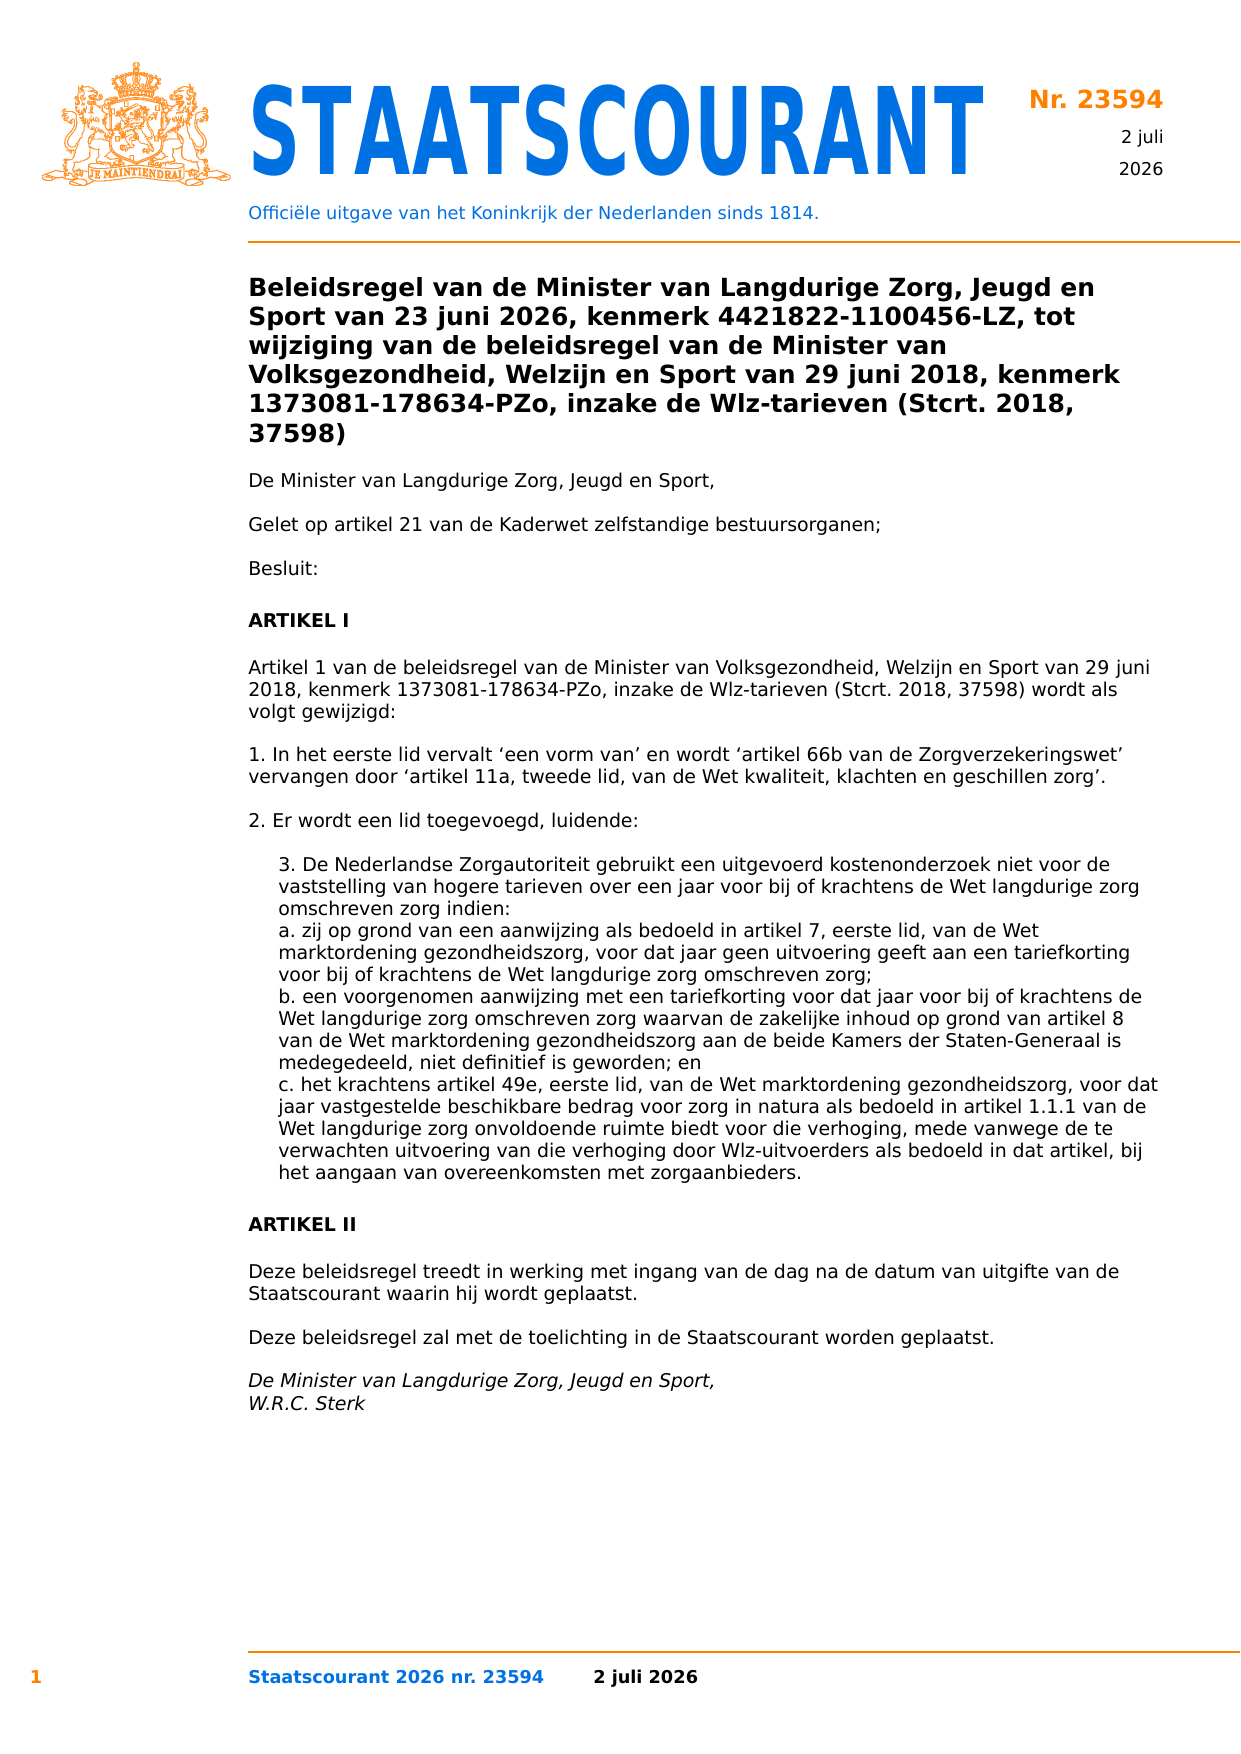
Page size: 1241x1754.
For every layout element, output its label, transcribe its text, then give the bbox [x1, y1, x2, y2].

text 2. Er wordt een lid toegevoegd, luidende: [248, 810, 1163, 832]
text c. het krachtens artikel 49e, eerste lid, van de Wet marktordening gezondheidszorg, voor dat jaar vastgestelde beschikbare bedrag voor zorg in natura als bedoeld in artikel 1.1.1 van de Wet langdurige zorg onvoldoende ruimte biedt voor die verhoging, mede vanwege de te verwachten uitvoering van die verhoging door Wlz-uitvoerders als bedoeld in dat artikel, bij het aangaan van overeenkomsten met zorgaanbieders. [278, 1074, 1163, 1184]
table_header STAATSCOURANT [248, 62, 998, 203]
table_cell 2026 [998, 153, 1240, 203]
table_header Nr. 23594 [998, 62, 1240, 121]
text Gelet op artikel 21 van de Kaderwet zelfstandige bestuursorganen; [248, 514, 1163, 536]
text Deze beleidsregel zal met de toelichting in de Staatscourant worden geplaatst. [248, 1327, 1163, 1348]
subtitle Beleidsregel van de Minister van Langdurige Zorg, Jeugd en Sport van 23 juni 2026, kenmerk 4421822-1100456-LZ, tot wijziging van de beleidsregel van de Minister van Volksgezondheid, Welzijn en Sport van 29 juni 2018, kenmerk 1373081-178634-PZo, inzake de Wlz-tarieven (Stcrt. 2018, 37598) [248, 273, 1163, 448]
text a. zij op grond van een aanwijzing als bedoeld in artikel 7, eerste lid, van de Wet marktordening gezondheidszorg, voor dat jaar geen uitvoering geeft aan een tariefkorting voor bij of krachtens de Wet langdurige zorg omschreven zorg; [278, 920, 1163, 986]
text b. een voorgenomen aanwijzing met een tariefkorting voor dat jaar voor bij of krachtens de Wet langdurige zorg omschreven zorg waarvan de zakelijke inhoud op grond van artikel 8 van de Wet marktordening gezondheidszorg aan de beide Kamers der Staten-Generaal is medegedeeld, niet definitief is geworden; en [278, 986, 1163, 1074]
table_cell 2 juli [998, 121, 1240, 153]
text 1. In het eerste lid vervalt ‘een vorm van’ en wordt ‘artikel 66b van de Zorgverzekeringswet’ vervangen door ‘artikel 11a, tweede lid, van de Wet kwaliteit, klachten en geschillen zorg’. [248, 744, 1163, 788]
text 3. De Nederlandse Zorgautoriteit gebruikt een uitgevoerd kostenonderzoek niet voor de vaststelling van hogere tarieven over een jaar voor bij of krachtens de Wet langdurige zorg omschreven zorg indien: [278, 854, 1163, 920]
table_header [25, 62, 248, 241]
text De Minister van Langdurige Zorg, Jeugd en Sport, W.R.C. Sterk [248, 1370, 1163, 1414]
text Deze beleidsregel treedt in werking met ingang van de dag na de datum van uitgifte van de Staatscourant waarin hij wordt geplaatst. [248, 1261, 1163, 1305]
text Besluit: [248, 558, 1163, 579]
text De Minister van Langdurige Zorg, Jeugd en Sport, [248, 470, 1163, 492]
text Artikel 1 van de beleidsregel van de Minister van Volksgezondheid, Welzijn en Sport van 29 juni 2018, kenmerk 1373081-178634-PZo, inzake de Wlz-tarieven (Stcrt. 2018, 37598) wordt als volgt gewijzigd: [248, 657, 1163, 722]
subtitle ARTIKEL I [248, 609, 1163, 632]
subtitle ARTIKEL II [248, 1214, 1163, 1236]
picture [41, 62, 231, 186]
table_cell Officiële uitgave van het Koninkrijk der Nederlanden sinds 1814. [248, 203, 1240, 241]
